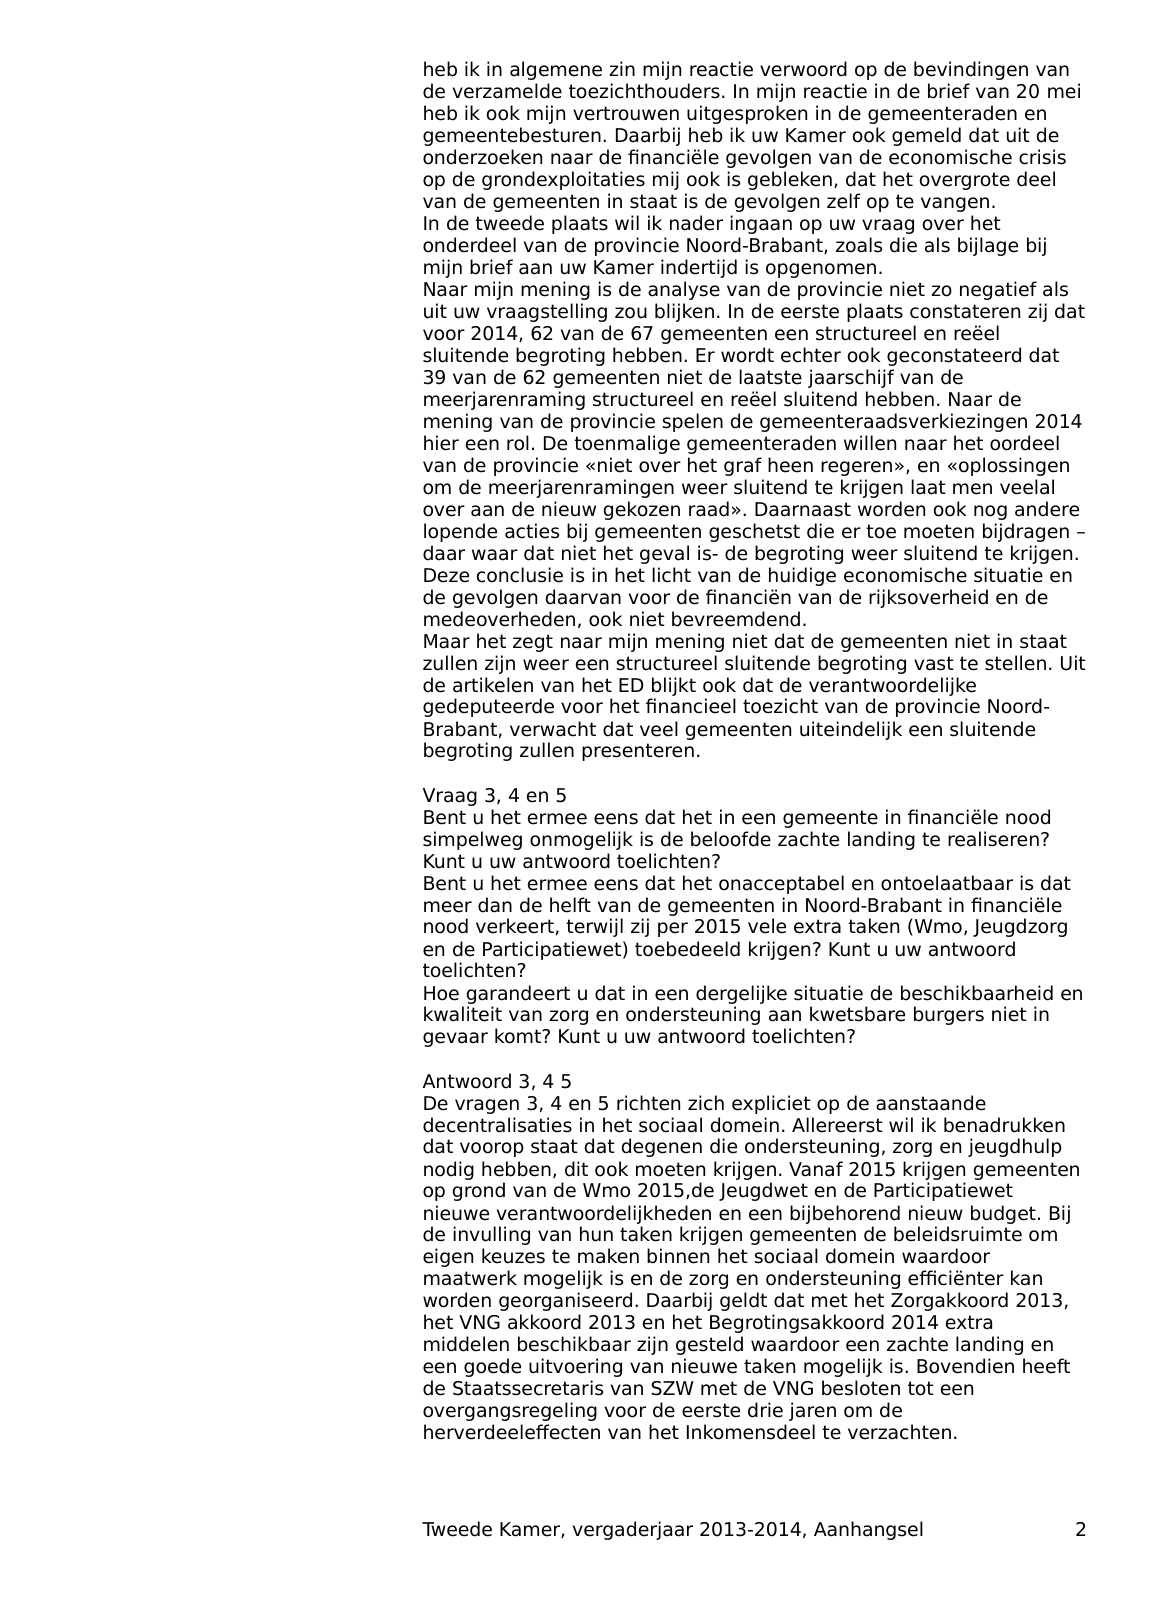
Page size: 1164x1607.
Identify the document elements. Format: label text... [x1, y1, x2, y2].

text Naar mijn mening is de analyse van de provincie niet zo negatief als uit uw vraagstelling zou blijken. In de eerste plaats constateren zij dat voor 2014, 62 van de 67 gemeenten een structureel en reëel sluitende begroting hebben. Er wordt echter ook geconstateerd dat 39 van de 62 gemeenten niet de laatste jaarschijf van de meerjarenraming structureel en reëel sluitend hebben. Naar de mening van de provincie spelen de gemeenteraadsverkiezingen 2014 hier een rol. De toenmalige gemeenteraden willen naar het oordeel van de provincie «niet over het graf heen regeren», en «oplossingen om de meerjarenramingen weer sluitend te krijgen laat men veelal over aan de nieuw gekozen raad». Daarnaast worden ook nog andere lopende acties bij gemeenten geschetst die er toe moeten bijdragen – daar waar dat niet het geval is- de begroting weer sluitend te krijgen. [422, 279, 1087, 564]
text Antwoord 3, 4 5 [422, 1071, 1087, 1092]
text In de tweede plaats wil ik nader ingaan op uw vraag over het onderdeel van de provincie Noord-Brabant, zoals die als bijlage bij mijn brief aan uw Kamer indertijd is opgenomen. [422, 213, 1087, 279]
text De vragen 3, 4 en 5 richten zich expliciet op de aanstaande decentralisaties in het sociaal domein. Allereerst wil ik benadrukken dat voorop staat dat degenen die ondersteuning, zorg en jeugdhulp nodig hebben, dit ook moeten krijgen. Vanaf 2015 krijgen gemeenten op grond van de Wmo 2015,de Jeugdwet en de Participatiewet nieuwe verantwoordelijkheden en een bijbehorend nieuw budget. Bij de invulling van hun taken krijgen gemeenten de beleidsruimte om eigen keuzes te maken binnen het sociaal domein waardoor maatwerk mogelijk is en de zorg en ondersteuning efficiënter kan worden georganiseerd. Daarbij geldt dat met het Zorgakkoord 2013, het VNG akkoord 2013 en het Begrotingsakkoord 2014 extra middelen beschikbaar zijn gesteld waardoor een zachte landing en een goede uitvoering van nieuwe taken mogelijk is. Bovendien heeft de Staatssecretaris van SZW met de VNG besloten tot een overgangsregeling voor de eerste drie jaren om de herverdeeleffecten van het Inkomensdeel te verzachten. [422, 1092, 1087, 1444]
text Hoe garandeert u dat in een dergelijke situatie de beschikbaarheid en kwaliteit van zorg en ondersteuning aan kwetsbare burgers niet in gevaar komt? Kunt u uw antwoord toelichten? [422, 982, 1087, 1048]
text Bent u het ermee eens dat het onacceptabel en ontoelaatbaar is dat meer dan de helft van de gemeenten in Noord-Brabant in financiële nood verkeert, terwijl zij per 2015 vele extra taken (Wmo, Jeugdzorg en de Participatiewet) toebedeeld krijgen? Kunt u uw antwoord toelichten? [422, 872, 1087, 982]
text Vraag 3, 4 en 5 [422, 784, 1087, 807]
text Deze conclusie is in het licht van de huidige economische situatie en de gevolgen daarvan voor de financiën van de rijksoverheid en de medeoverheden, ook niet bevreemdend. [422, 564, 1087, 631]
text Maar het zegt naar mijn mening niet dat de gemeenten niet in staat zullen zijn weer een structureel sluitende begroting vast te stellen. Uit de artikelen van het ED blijkt ook dat de verantwoordelijke gedeputeerde voor het financieel toezicht van de provincie Noord-Brabant, verwacht dat veel gemeenten uiteindelijk een sluitende begroting zullen presenteren. [422, 631, 1087, 762]
text heb ik in algemene zin mijn reactie verwoord op de bevindingen van de verzamelde toezichthouders. In mijn reactie in de brief van 20 mei heb ik ook mijn vertrouwen uitgesproken in de gemeenteraden en gemeentebesturen. Daarbij heb ik uw Kamer ook gemeld dat uit de onderzoeken naar de financiële gevolgen van de economische crisis op de grondexploitaties mij ook is gebleken, dat het overgrote deel van de gemeenten in staat is de gevolgen zelf op te vangen. [422, 59, 1087, 213]
text Bent u het ermee eens dat het in een gemeente in financiële nood simpelweg onmogelijk is de beloofde zachte landing te realiseren? Kunt u uw antwoord toelichten? [422, 807, 1087, 872]
